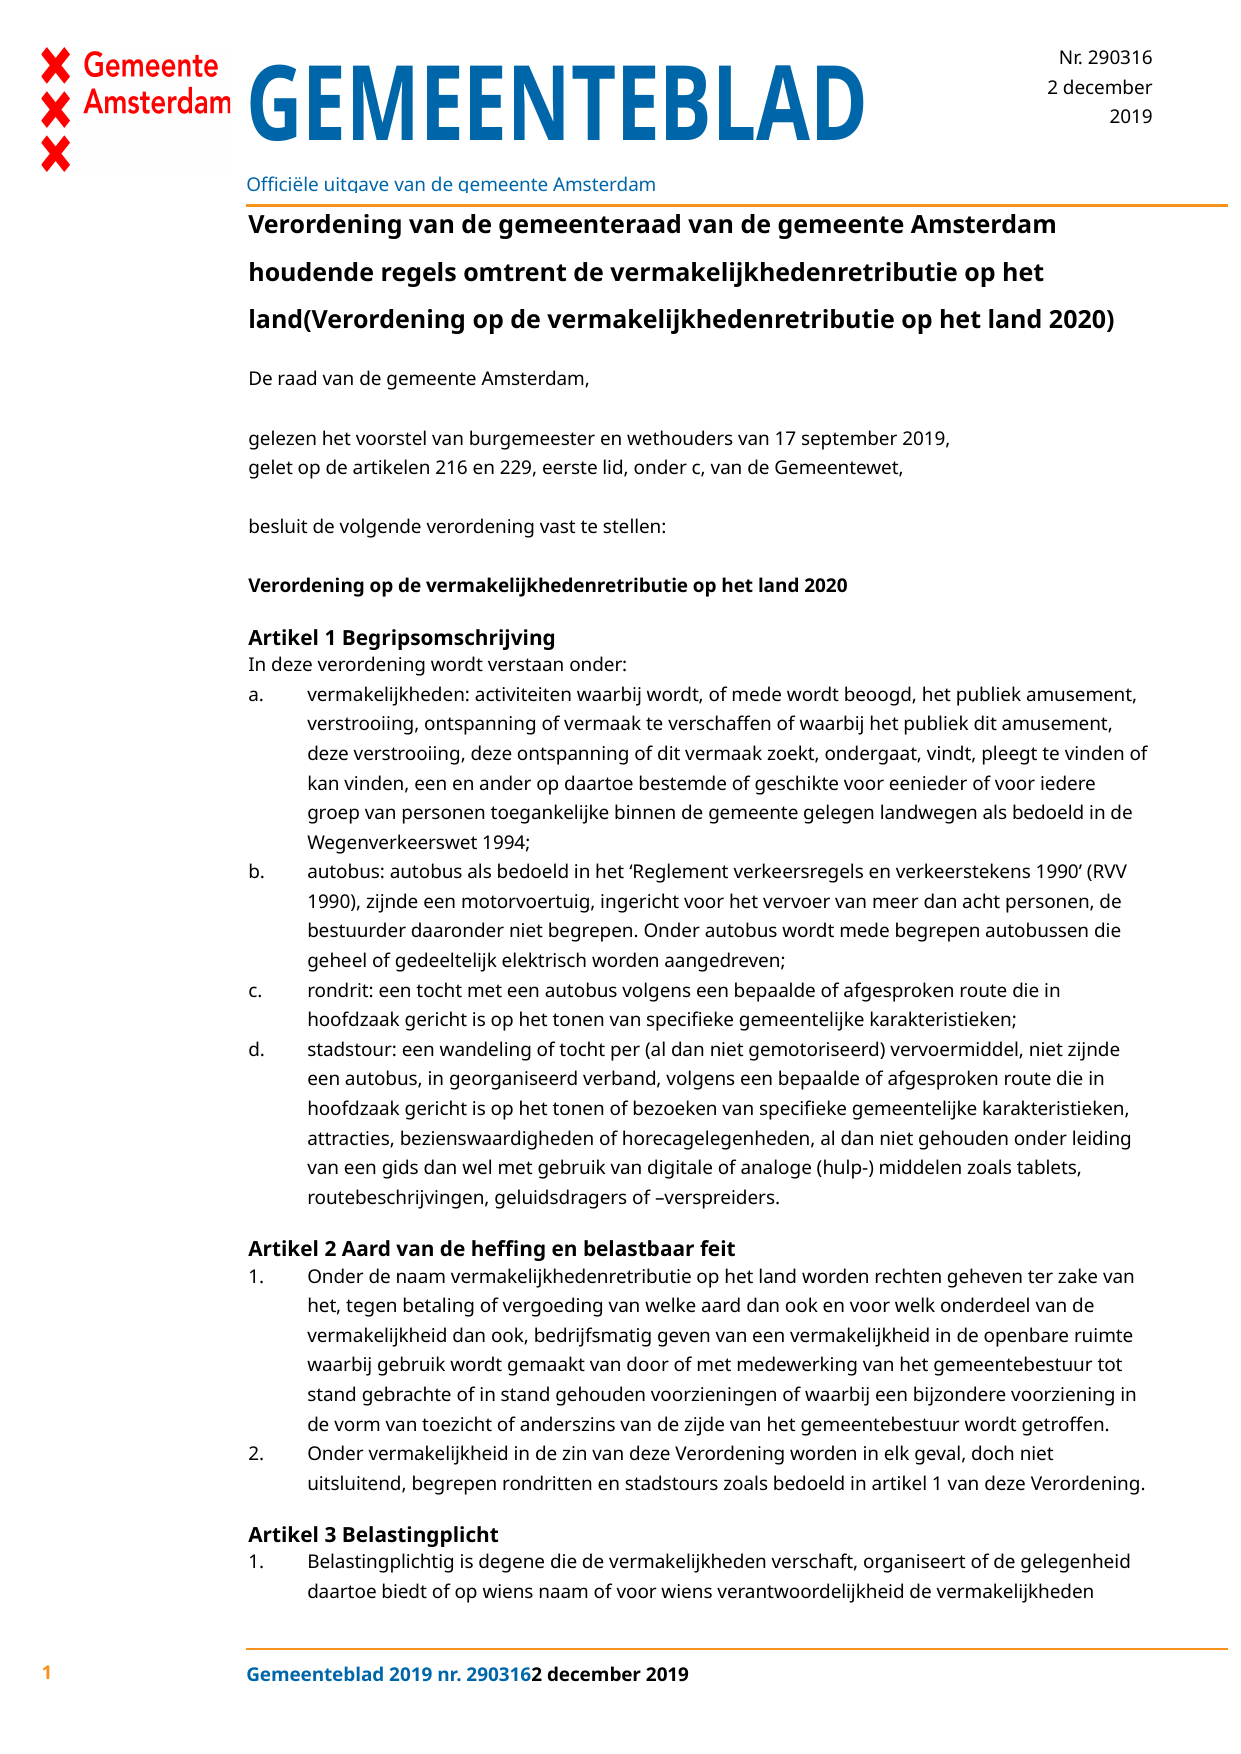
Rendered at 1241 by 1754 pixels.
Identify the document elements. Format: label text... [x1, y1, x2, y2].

picture [41, 47, 231, 172]
text Verordening op de vermakelijkhedenretributie op het land 2020 [248, 573, 1152, 598]
text Artikel 1 Begripsomschrijving [248, 623, 1152, 651]
text De raad van de gemeente Amsterdam, [248, 366, 1152, 391]
text In deze verordening wordt verstaan onder: [248, 651, 1152, 677]
text gelezen het voorstel van burgemeester en wethouders van 17 september 2019, [248, 425, 1152, 450]
list stadstour: een wandeling of tocht per (al dan niet gemotoriseerd) vervoermiddel, niet zijnde een autobus, in georganiseerd verband, volgens een bepaalde of afgesproken route die in hoofdzaak gericht is op het tonen of bezoeken van specifieke gemeentelijke karakteristieken, attracties, bezienswaardigheden of horecagelegenheden, al dan niet gehouden onder leiding van een gids dan wel met gebruik van digitale of analoge (hulp-) middelen zoals tablets, routebeschrijvingen, geluidsdragers of –verspreiders. [248, 1036, 1152, 1210]
text Verordening van de gemeenteraad van de gemeente Amsterdam houdende regels omtrent de vermakelijkhedenretributie op het land(Verordening op de vermakelijkhedenretributie op het land 2020) [248, 207, 1152, 336]
list Onder de naam vermakelijkhedenretributie op het land worden rechten geheven ter zake van het, tegen betaling of vergoeding van welke aard dan ook en voor welk onderdeel van de vermakelijkheid dan ook, bedrijfsmatig geven van een vermakelijkheid in de openbare ruimte waarbij gebruik wordt gemaakt van door of met medewerking van het gemeentebestuur tot stand gebrachte of in stand gehouden voorzieningen of waarbij een bijzondere voorziening in de vorm van toezicht of anderszins van de zijde van het gemeentebestuur wordt getroffen. [248, 1263, 1152, 1436]
list vermakelijkheden: activiteiten waarbij wordt, of mede wordt beoogd, het publiek amusement, verstrooiing, ontspanning of vermaak te verschaffen of waarbij het publiek dit amusement, deze verstrooiing, deze ontspanning of dit vermaak zoekt, ondergaat, vindt, pleegt te vinden of kan vinden, een en ander op daartoe bestemde of geschikte voor eenieder of voor iedere groep van personen toegankelijke binnen de gemeente gelegen landwegen als bedoeld in de Wegenverkeerswet 1994; [248, 681, 1152, 855]
list autobus: autobus als bedoeld in het ‘Reglement verkeersregels en verkeerstekens 1990’ (RVV 1990), zijnde een motorvoertuig, ingericht voor het vervoer van meer dan acht personen, de bestuurder daaronder niet begrepen. Onder autobus wordt mede begrepen autobussen die geheel of gedeeltelijk elektrisch worden aangedreven; [248, 858, 1152, 973]
list Belastingplichtig is degene die de vermakelijkheden verschaft, organiseert of de gelegenheid daartoe biedt of op wiens naam of voor wiens verantwoordelijkheid de vermakelijkheden [248, 1549, 1152, 1604]
list rondrit: een tocht met een autobus volgens een bepaalde of afgesproken route die in hoofdzaak gericht is op het tonen van specifieke gemeentelijke karakteristieken; [248, 977, 1152, 1032]
text Artikel 2 Aard van de heffing en belastbaar feit [248, 1234, 1152, 1263]
text gelet op de artikelen 216 en 229, eerste lid, onder c, van de Gemeentewet, [248, 454, 1152, 480]
text besluit de volgende verordening vast te stellen: [248, 513, 1152, 539]
list Onder vermakelijkheid in de zin van deze Verordening worden in elk geval, doch niet uitsluitend, begrepen rondritten en stadstours zoals bedoeld in artikel 1 van deze Verordening. [248, 1440, 1152, 1496]
text Artikel 3 Belastingplicht [248, 1520, 1152, 1549]
